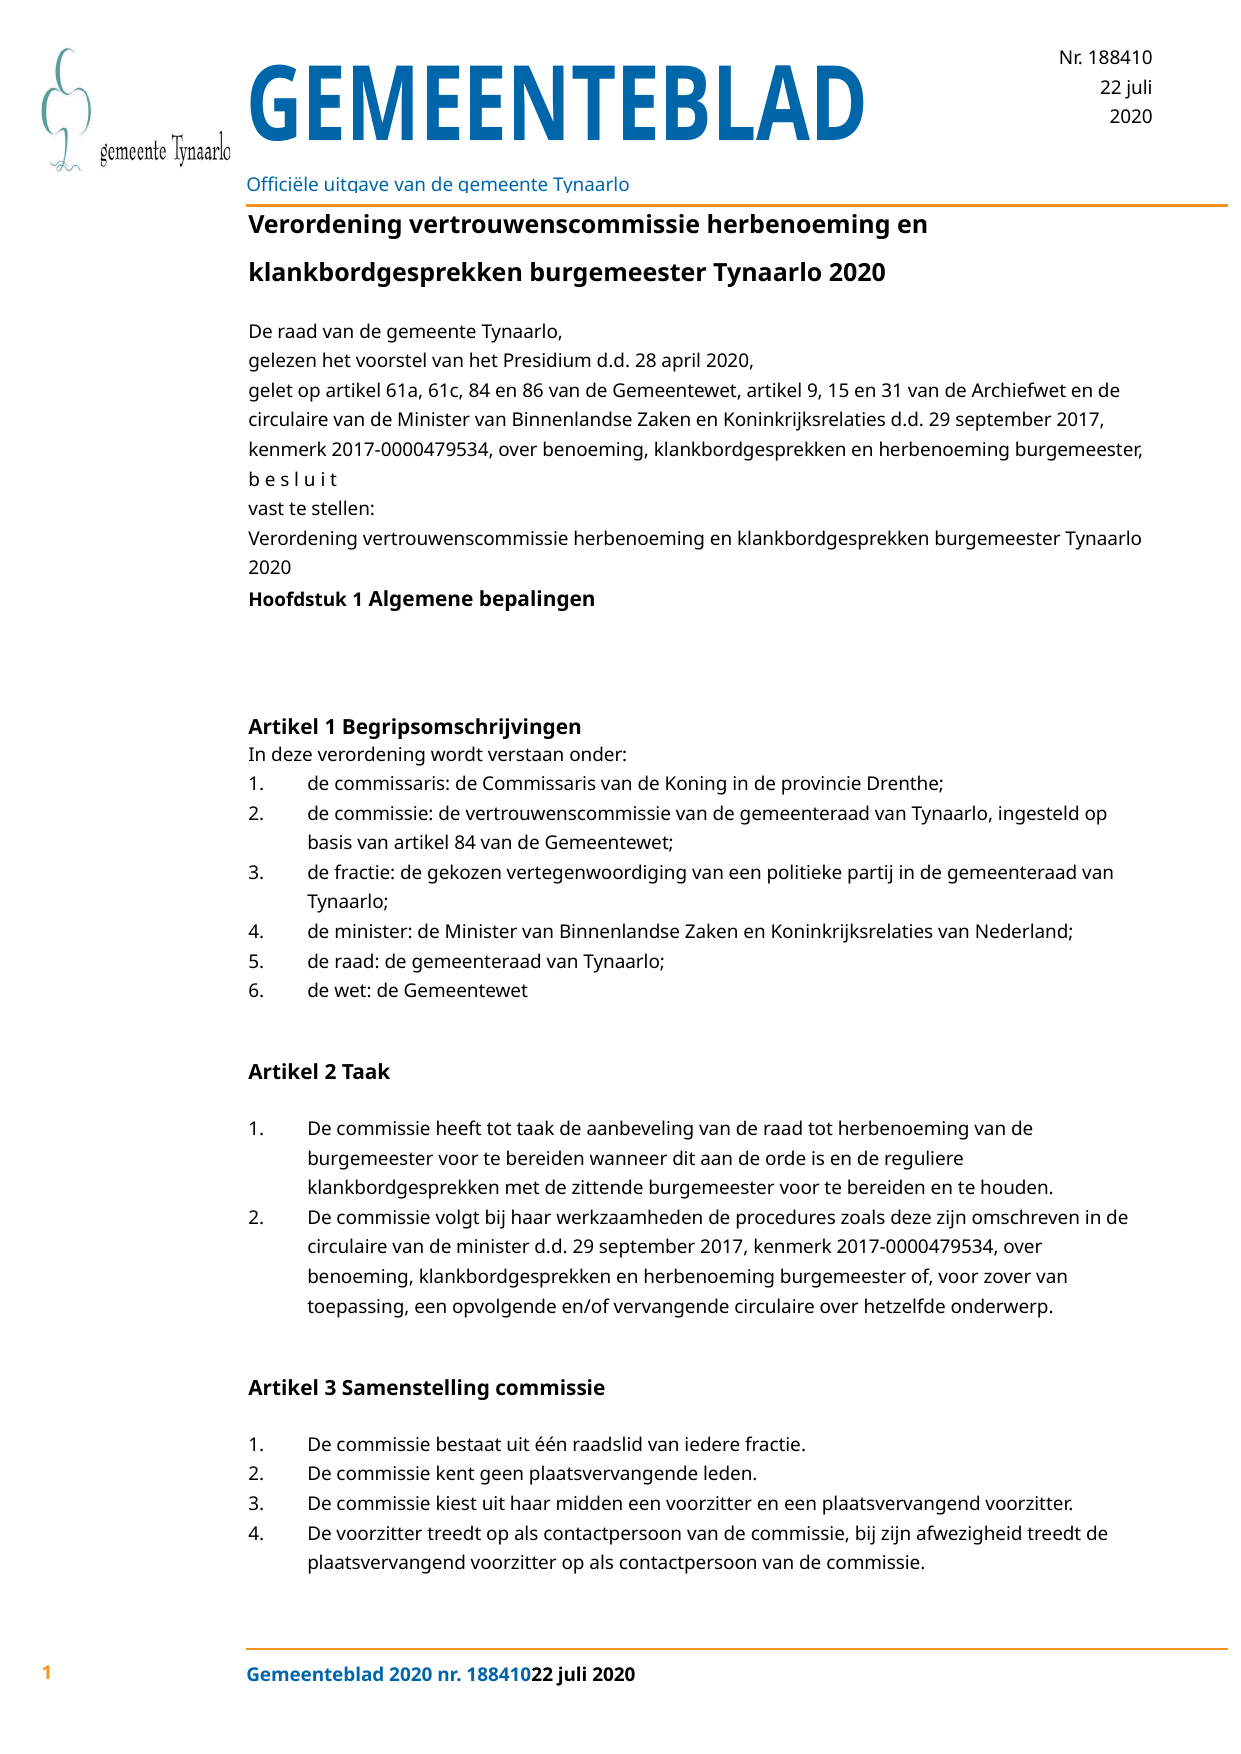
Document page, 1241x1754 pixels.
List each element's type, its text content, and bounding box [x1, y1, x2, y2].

text gelet op artikel 61a, 61c, 84 en 86 van de Gemeentewet, artikel 9, 15 en 31 van de Archiefwet en de circulaire van de Minister van Binnenlandse Zaken en Koninkrijksrelaties d.d. 29 september 2017, kenmerk 2017-0000479534, over benoeming, klankbordgesprekken en herbenoeming burgemeester, [248, 377, 1152, 462]
text In deze verordening wordt verstaan onder: [248, 741, 1152, 766]
list de minister: de Minister van Binnenlandse Zaken en Koninkrijksrelaties van Nederland; [248, 918, 1152, 944]
picture [41, 47, 231, 172]
text Artikel 1 Begripsomschrijvingen [248, 712, 1152, 741]
list De commissie kent geen plaatsvervangende leden. [248, 1461, 1152, 1486]
list de wet: de Gemeentewet [248, 977, 1152, 1003]
text Artikel 3 Samenstelling commissie [248, 1373, 1152, 1401]
text Hoofdstuk 1 Algemene bepalingen [248, 584, 1152, 613]
text gelezen het voorstel van het Presidium d.d. 28 april 2020, [248, 347, 1152, 373]
text b e s l u i t [248, 466, 1152, 492]
list De commissie bestaat uit één raadslid van iedere fractie. [248, 1431, 1152, 1457]
list de commissie: de vertrouwenscommissie van de gemeenteraad van Tynaarlo, ingesteld op basis van artikel 84 van de Gemeentewet; [248, 800, 1152, 855]
list De commissie volgt bij haar werkzaamheden de procedures zoals deze zijn omschreven in de circulaire van de minister d.d. 29 september 2017, kenmerk 2017-0000479534, over benoeming, klankbordgesprekken en herbenoeming burgemeester of, voor zover van toepassing, een opvolgende en/of vervangende circulaire over hetzelfde onderwerp. [248, 1204, 1152, 1319]
list de fractie: de gekozen vertegenwoordiging van een politieke partij in de gemeenteraad van Tynaarlo; [248, 859, 1152, 914]
text Artikel 2 Taak [248, 1057, 1152, 1086]
list De voorzitter treedt op als contactpersoon van de commissie, bij zijn afwezigheid treedt de plaatsvervangend voorzitter op als contactpersoon van de commissie. [248, 1520, 1152, 1575]
text vast te stellen: [248, 495, 1152, 521]
text Verordening vertrouwenscommissie herbenoeming en klankbordgesprekken burgemeester Tynaarlo 2020 [248, 525, 1152, 580]
list De commissie heeft tot taak de aanbeveling van de raad tot herbenoeming van de burgemeester voor te bereiden wanneer dit aan de orde is en de reguliere klankbordgesprekken met de zittende burgemeester voor te bereiden en te houden. [248, 1115, 1152, 1200]
text Verordening vertrouwenscommissie herbenoeming en klankbordgesprekken burgemeester Tynaarlo 2020 [248, 207, 1152, 288]
list de raad: de gemeenteraad van Tynaarlo; [248, 948, 1152, 973]
list De commissie kiest uit haar midden een voorzitter en een plaatsvervangend voorzitter. [248, 1490, 1152, 1516]
list de commissaris: de Commissaris van de Koning in de provincie Drenthe; [248, 770, 1152, 796]
text De raad van de gemeente Tynaarlo, [248, 318, 1152, 344]
